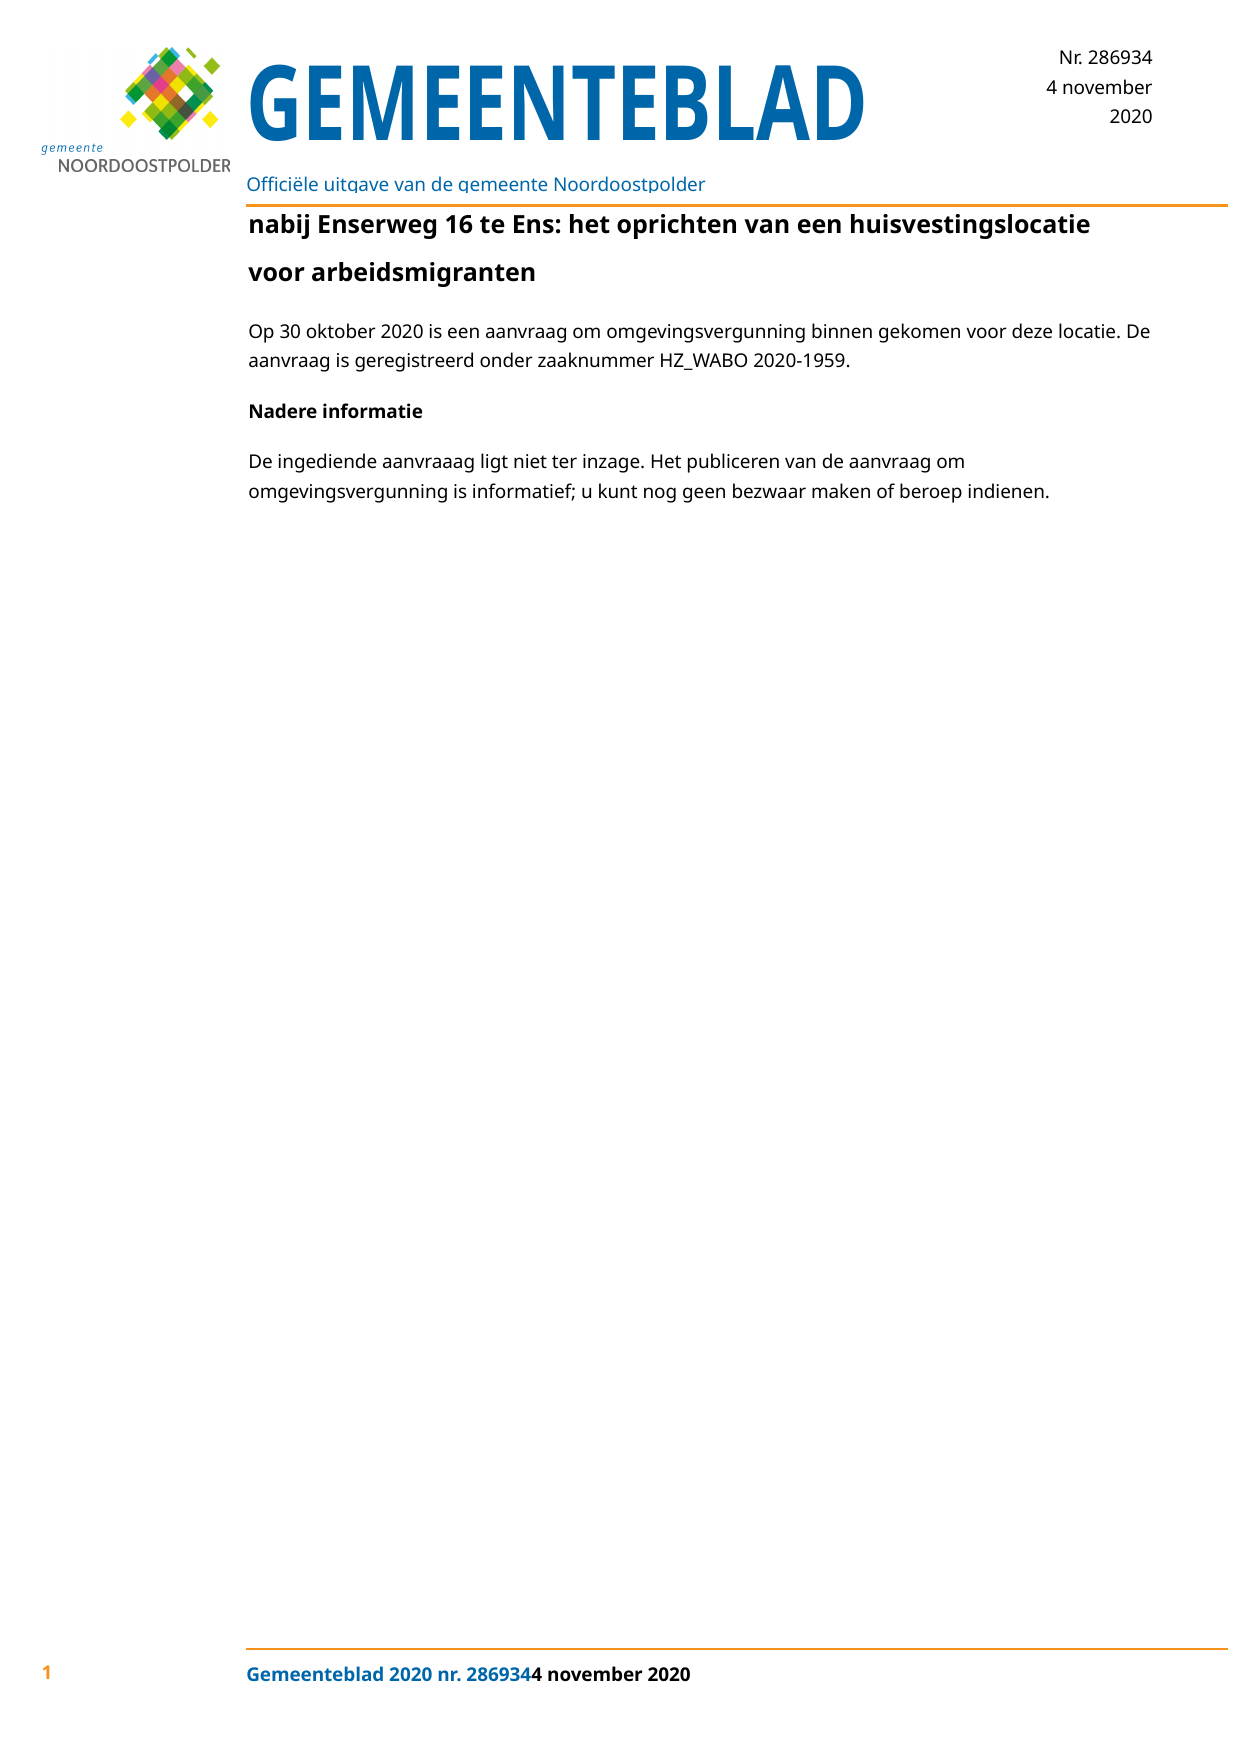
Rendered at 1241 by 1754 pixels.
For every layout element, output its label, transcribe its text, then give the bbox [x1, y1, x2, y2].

picture [41, 47, 231, 172]
text nabij Enserweg 16 te Ens: het oprichten van een huisvestingslocatie voor arbeidsmigranten [248, 207, 1152, 288]
text Op 30 oktober 2020 is een aanvraag om omgevingsvergunning binnen gekomen voor deze locatie. De aanvraag is geregistreerd onder zaaknummer HZ_WABO 2020-1959. [248, 318, 1152, 373]
text Nadere informatie [248, 398, 1152, 424]
text De ingediende aanvraaag ligt niet ter inzage. Het publiceren van de aanvraag om omgevingsvergunning is informatief; u kunt nog geen bezwaar maken of beroep indienen. [248, 448, 1152, 504]
